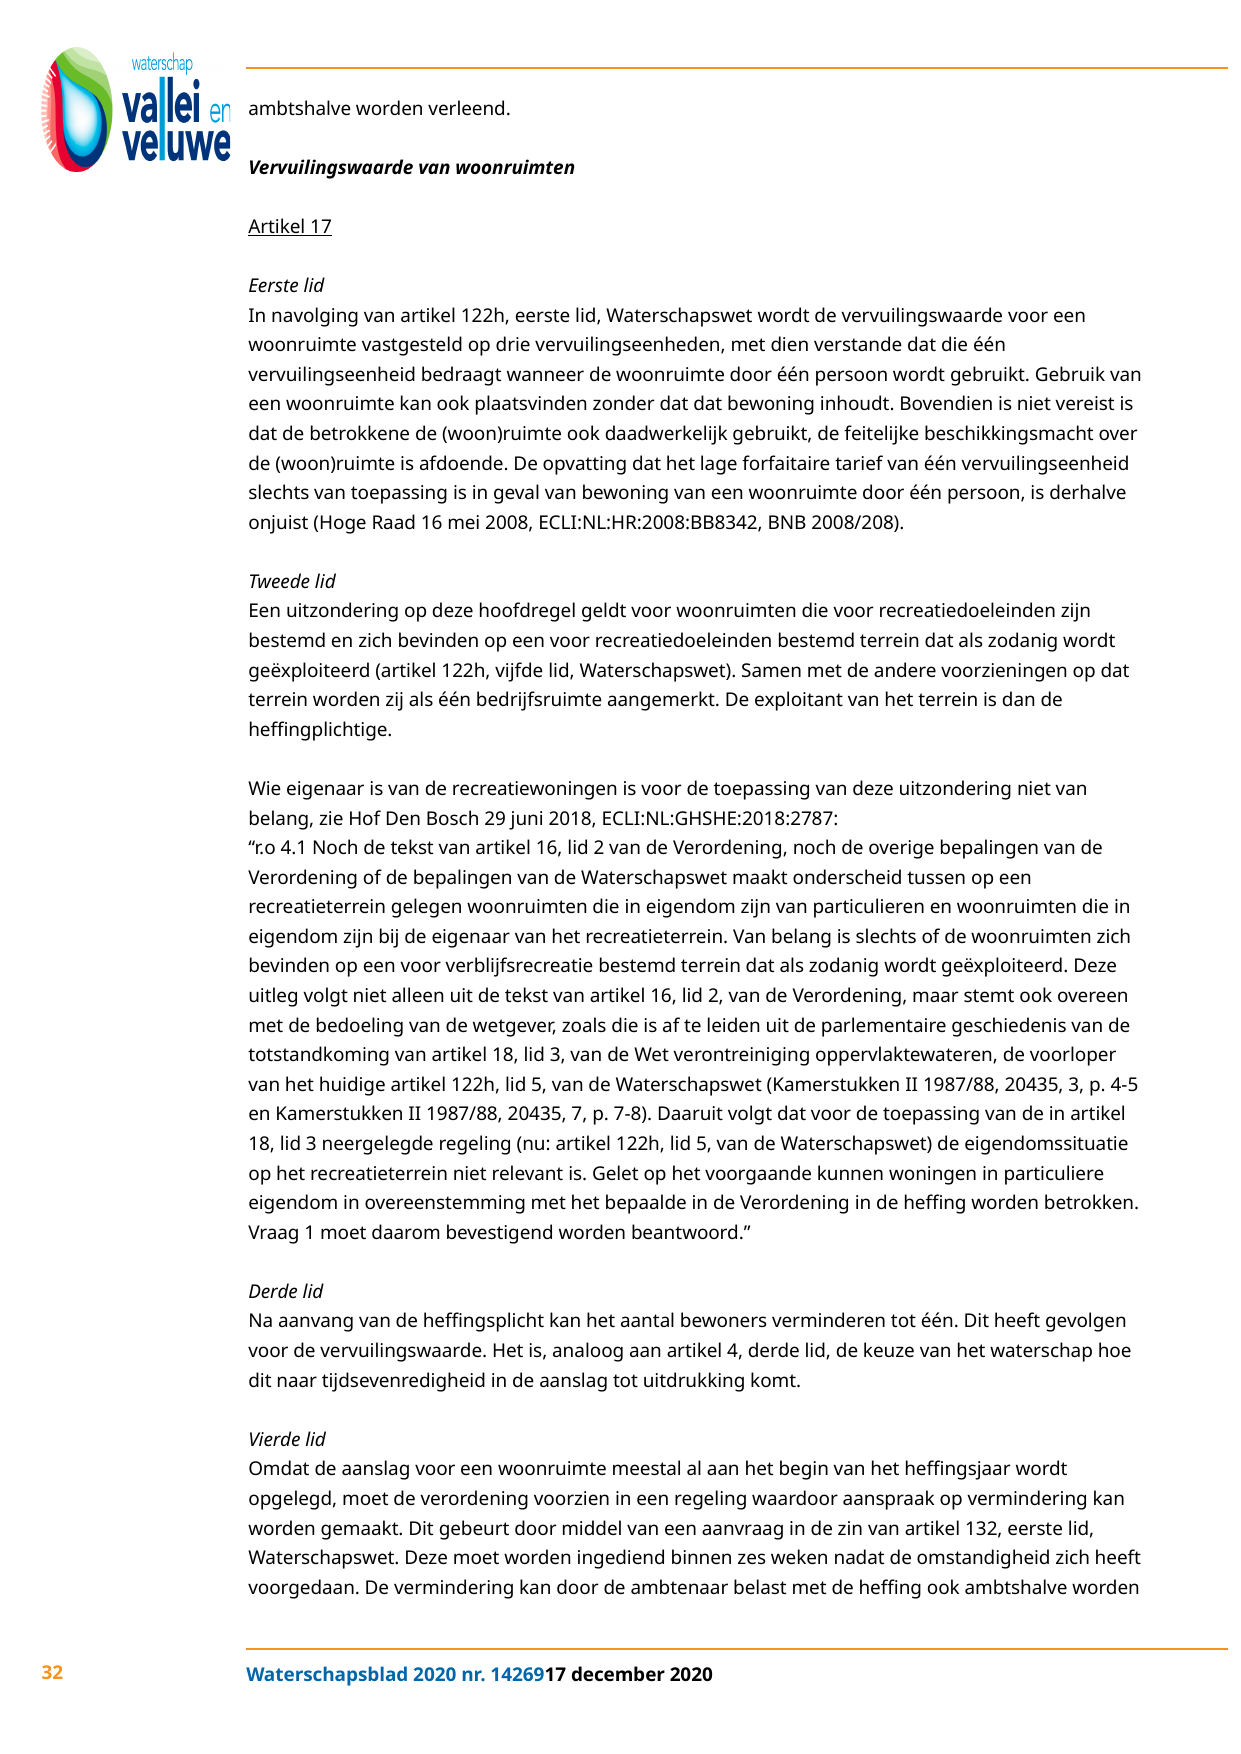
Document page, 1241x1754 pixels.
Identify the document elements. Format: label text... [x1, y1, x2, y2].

text Een uitzondering op deze hoofdregel geldt voor woonruimten die voor recreatiedoeleinden zijn bestemd en zich bevinden op een voor recreatiedoeleinden bestemd terrein dat als zodanig wordt geëxploiteerd (artikel 122h, vijfde lid, Waterschapswet). Samen met de andere voorzieningen op dat terrein worden zij als één bedrijfsruimte aangemerkt. De exploitant van het terrein is dan de heffingplichtige. [248, 598, 1152, 742]
text Derde lid [248, 1278, 1152, 1304]
text “r.o 4.1 Noch de tekst van artikel 16, lid 2 van de Verordening, noch de overige bepalingen van de Verordening of de bepalingen van de Waterschapswet maakt onderscheid tussen op een recreatieterrein gelegen woonruimten die in eigendom zijn van particulieren en woonruimten die in eigendom zijn bij de eigenaar van het recreatieterrein. Van belang is slechts of de woonruimten zich bevinden op een voor verblijfsrecreatie bestemd terrein dat als zodanig wordt geëxploiteerd. Deze uitleg volgt niet alleen uit de tekst van artikel 16, lid 2, van de Verordening, maar stemt ook overeen met de bedoeling van de wetgever, zoals die is af te leiden uit de parlementaire geschiedenis van de totstandkoming van artikel 18, lid 3, van de Wet verontreiniging oppervlaktewateren, de voorloper van het huidige artikel 122h, lid 5, van de Waterschapswet (Kamerstukken II 1987/88, 20435, 3, p. 4-5 en Kamerstukken II 1987/88, 20435, 7, p. 7-8). Daaruit volgt dat voor de toepassing van de in artikel 18, lid 3 neergelegde regeling (nu: artikel 122h, lid 5, van de Waterschapswet) de eigendomssituatie op het recreatieterrein niet relevant is. Gelet op het voorgaande kunnen woningen in particuliere eigendom in overeenstemming met het bepaalde in de Verordening in de heffing worden betrokken. Vraag 1 moet daarom bevestigend worden beantwoord.” [248, 834, 1152, 1245]
picture [41, 47, 231, 172]
text ambtshalve worden verleend. [248, 95, 1152, 121]
text Omdat de aanslag voor een woonruimte meestal al aan het begin van het heffingsjaar wordt opgelegd, moet de verordening voorzien in een regeling waardoor aanspraak op vermindering kan worden gemaakt. Dit gebeurt door middel van een aanvraag in de zin van artikel 132, eerste lid, Waterschapswet. Deze moet worden ingediend binnen zes weken nadat de omstandigheid zich heeft voorgedaan. De vermindering kan door de ambtenaar belast met de heffing ook ambtshalve worden [248, 1456, 1152, 1600]
text Vervuilingswaarde van woonruimten [248, 154, 1152, 180]
text Na aanvang van de heffingsplicht kan het aantal bewoners verminderen tot één. Dit heeft gevolgen voor de vervuilingswaarde. Het is, analoog aan artikel 4, derde lid, de keuze van het waterschap hoe dit naar tijdsevenredigheid in de aanslag tot uitdrukking komt. [248, 1308, 1152, 1393]
text Vierde lid [248, 1426, 1152, 1452]
text Wie eigenaar is van de recreatiewoningen is voor de toepassing van deze uitzondering niet van belang, zie Hof Den Bosch 29 juni 2018, ECLI:NL:GHSHE:2018:2787: [248, 775, 1152, 831]
text In navolging van artikel 122h, eerste lid, Waterschapswet wordt de vervuilingswaarde voor een woonruimte vastgesteld op drie vervuilingseenheden, met dien verstande dat die één vervuilingseenheid bedraagt wanneer de woonruimte door één persoon wordt gebruikt. Gebruik van een woonruimte kan ook plaatsvinden zonder dat dat bewoning inhoudt. Bovendien is niet vereist is dat de betrokkene de (woon)ruimte ook daadwerkelijk gebruikt, de feitelijke beschikkingsmacht over de (woon)ruimte is afdoende. De opvatting dat het lage forfaitaire tarief van één vervuilingseenheid slechts van toepassing is in geval van bewoning van een woonruimte door één persoon, is derhalve onjuist (Hoge Raad 16 mei 2008, ECLI:NL:HR:2008:BB8342, BNB 2008/208). [248, 302, 1152, 535]
text Tweede lid [248, 568, 1152, 594]
text Artikel 17 [248, 213, 1152, 239]
text Eerste lid [248, 272, 1152, 298]
